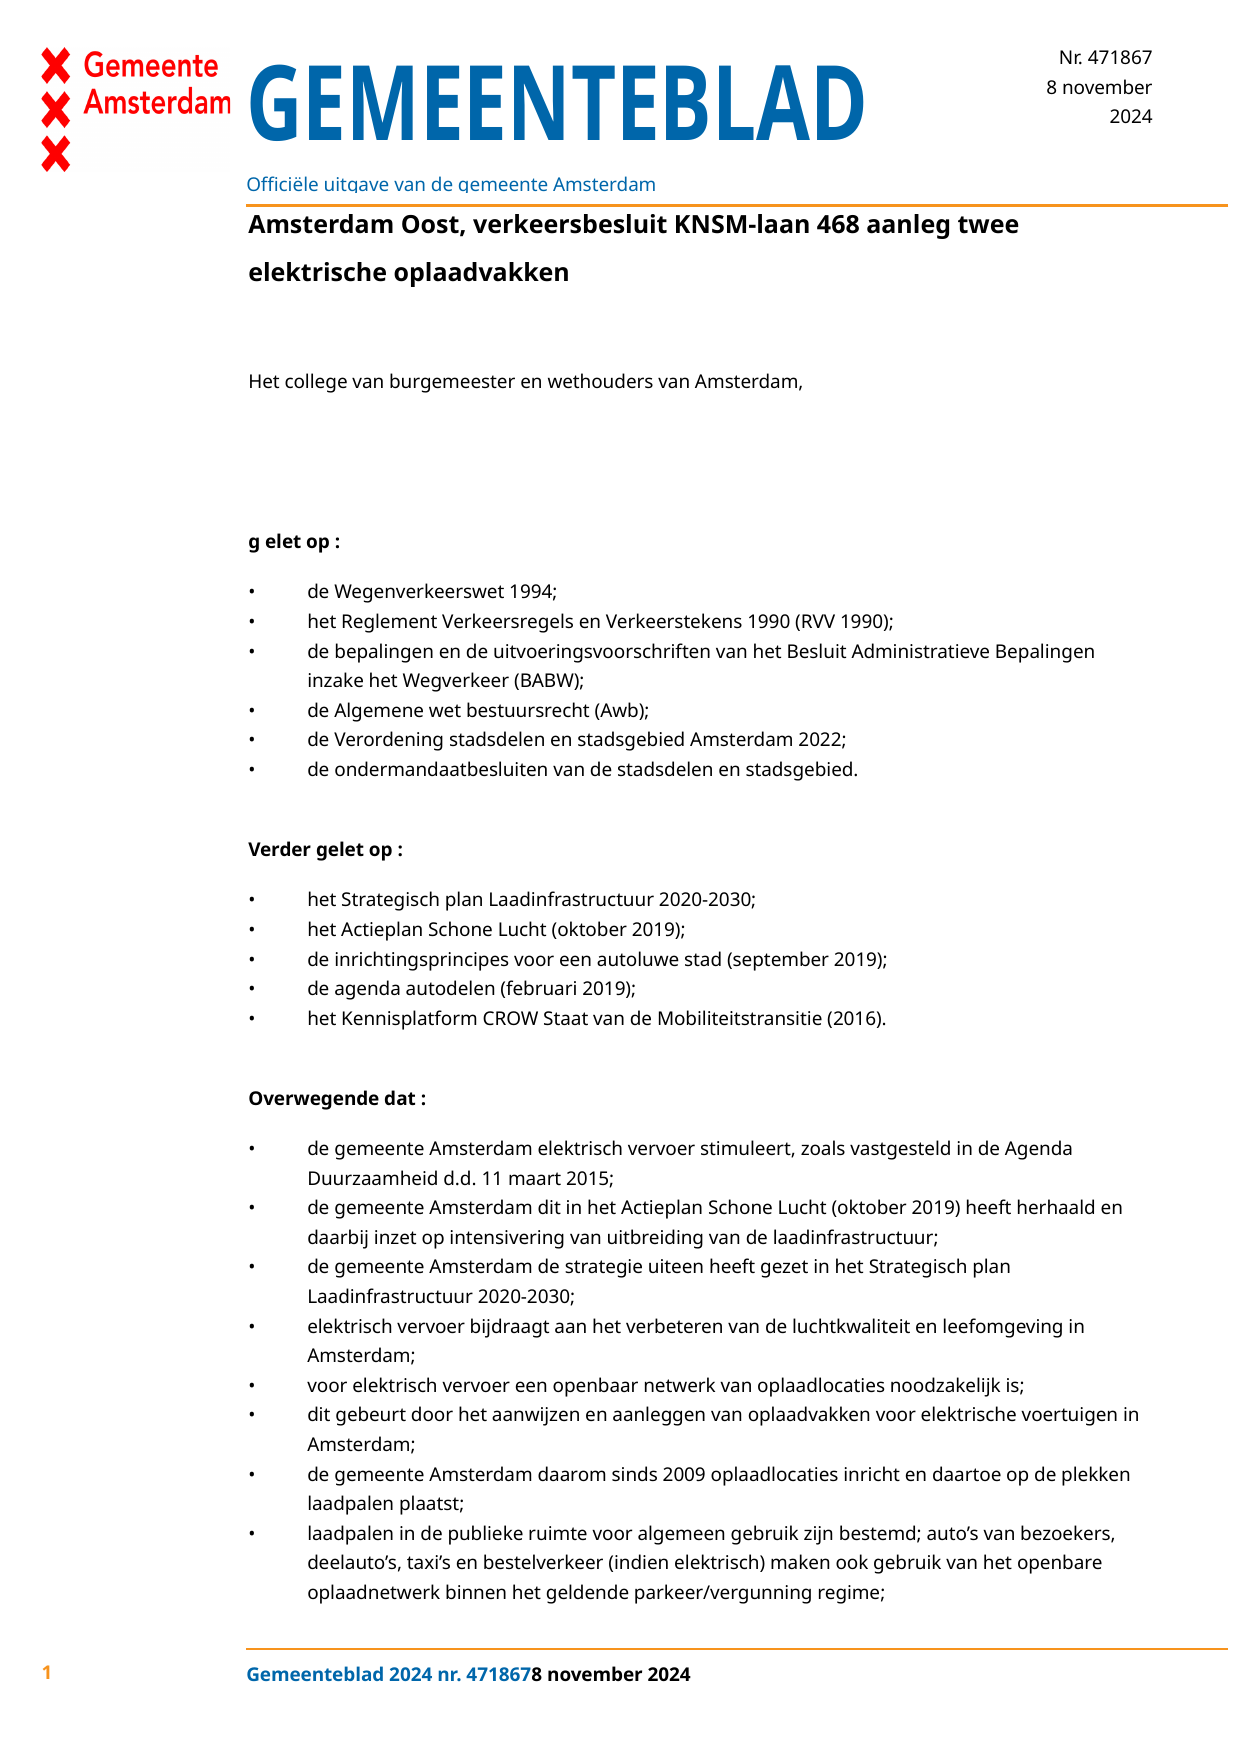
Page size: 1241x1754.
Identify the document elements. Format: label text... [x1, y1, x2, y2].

list de gemeente Amsterdam dit in het Actieplan Schone Lucht (oktober 2019) heeft herhaald en daarbij inzet op intensivering van uitbreiding van de laadinfrastructuur; [248, 1194, 1152, 1250]
list de ondermandaatbesluiten van de stadsdelen en stadsgebied. [248, 756, 1152, 782]
list de Verordening stadsdelen en stadsgebied Amsterdam 2022; [248, 727, 1152, 752]
list het Kennisplatform CROW Staat van de Mobiliteitstransitie (2016). [248, 1005, 1152, 1031]
list dit gebeurt door het aanwijzen en aanleggen van oplaadvakken voor elektrische voertuigen in Amsterdam; [248, 1402, 1152, 1457]
list de bepalingen en de uitvoeringsvoorschriften van het Besluit Administratieve Bepalingen inzake het Wegverkeer (BABW); [248, 638, 1152, 693]
list de Wegenverkeerswet 1994; [248, 579, 1152, 604]
list het Strategisch plan Laadinfrastructuur 2020-2030; [248, 887, 1152, 912]
list de agenda autodelen (februari 2019); [248, 975, 1152, 1001]
list voor elektrisch vervoer een openbaar netwerk van oplaadlocaties noodzakelijk is; [248, 1372, 1152, 1398]
list de Algemene wet bestuursrecht (Awb); [248, 697, 1152, 723]
list het Actieplan Schone Lucht (oktober 2019); [248, 916, 1152, 942]
text g elet op : [248, 528, 1152, 554]
list elektrisch vervoer bijdraagt aan het verbeteren van de luchtkwaliteit en leefomgeving in Amsterdam; [248, 1313, 1152, 1368]
list de gemeente Amsterdam de strategie uiteen heeft gezet in het Strategisch plan Laadinfrastructuur 2020-2030; [248, 1254, 1152, 1309]
list de gemeente Amsterdam elektrisch vervoer stimuleert, zoals vastgesteld in de Agenda Duurzaamheid d.d. 11 maart 2015; [248, 1135, 1152, 1191]
picture [41, 47, 231, 172]
list het Reglement Verkeersregels en Verkeerstekens 1990 (RVV 1990); [248, 608, 1152, 634]
text Het college van burgemeester en wethouders van Amsterdam, [248, 368, 1152, 394]
text Overwegende dat : [248, 1085, 1152, 1111]
list laadpalen in de publieke ruimte voor algemeen gebruik zijn bestemd; auto’s van bezoekers, deelauto’s, taxi’s en bestelverkeer (indien elektrisch) maken ook gebruik van het openbare oplaadnetwerk binnen het geldende parkeer/vergunning regime; [248, 1520, 1152, 1605]
text Verder gelet op : [248, 836, 1152, 862]
list de inrichtingsprincipes voor een autoluwe stad (september 2019); [248, 946, 1152, 971]
list de gemeente Amsterdam daarom sinds 2009 oplaadlocaties inricht en daartoe op de plekken laadpalen plaatst; [248, 1461, 1152, 1516]
text Amsterdam Oost, verkeersbesluit KNSM-laan 468 aanleg twee elektrische oplaadvakken [248, 207, 1152, 288]
